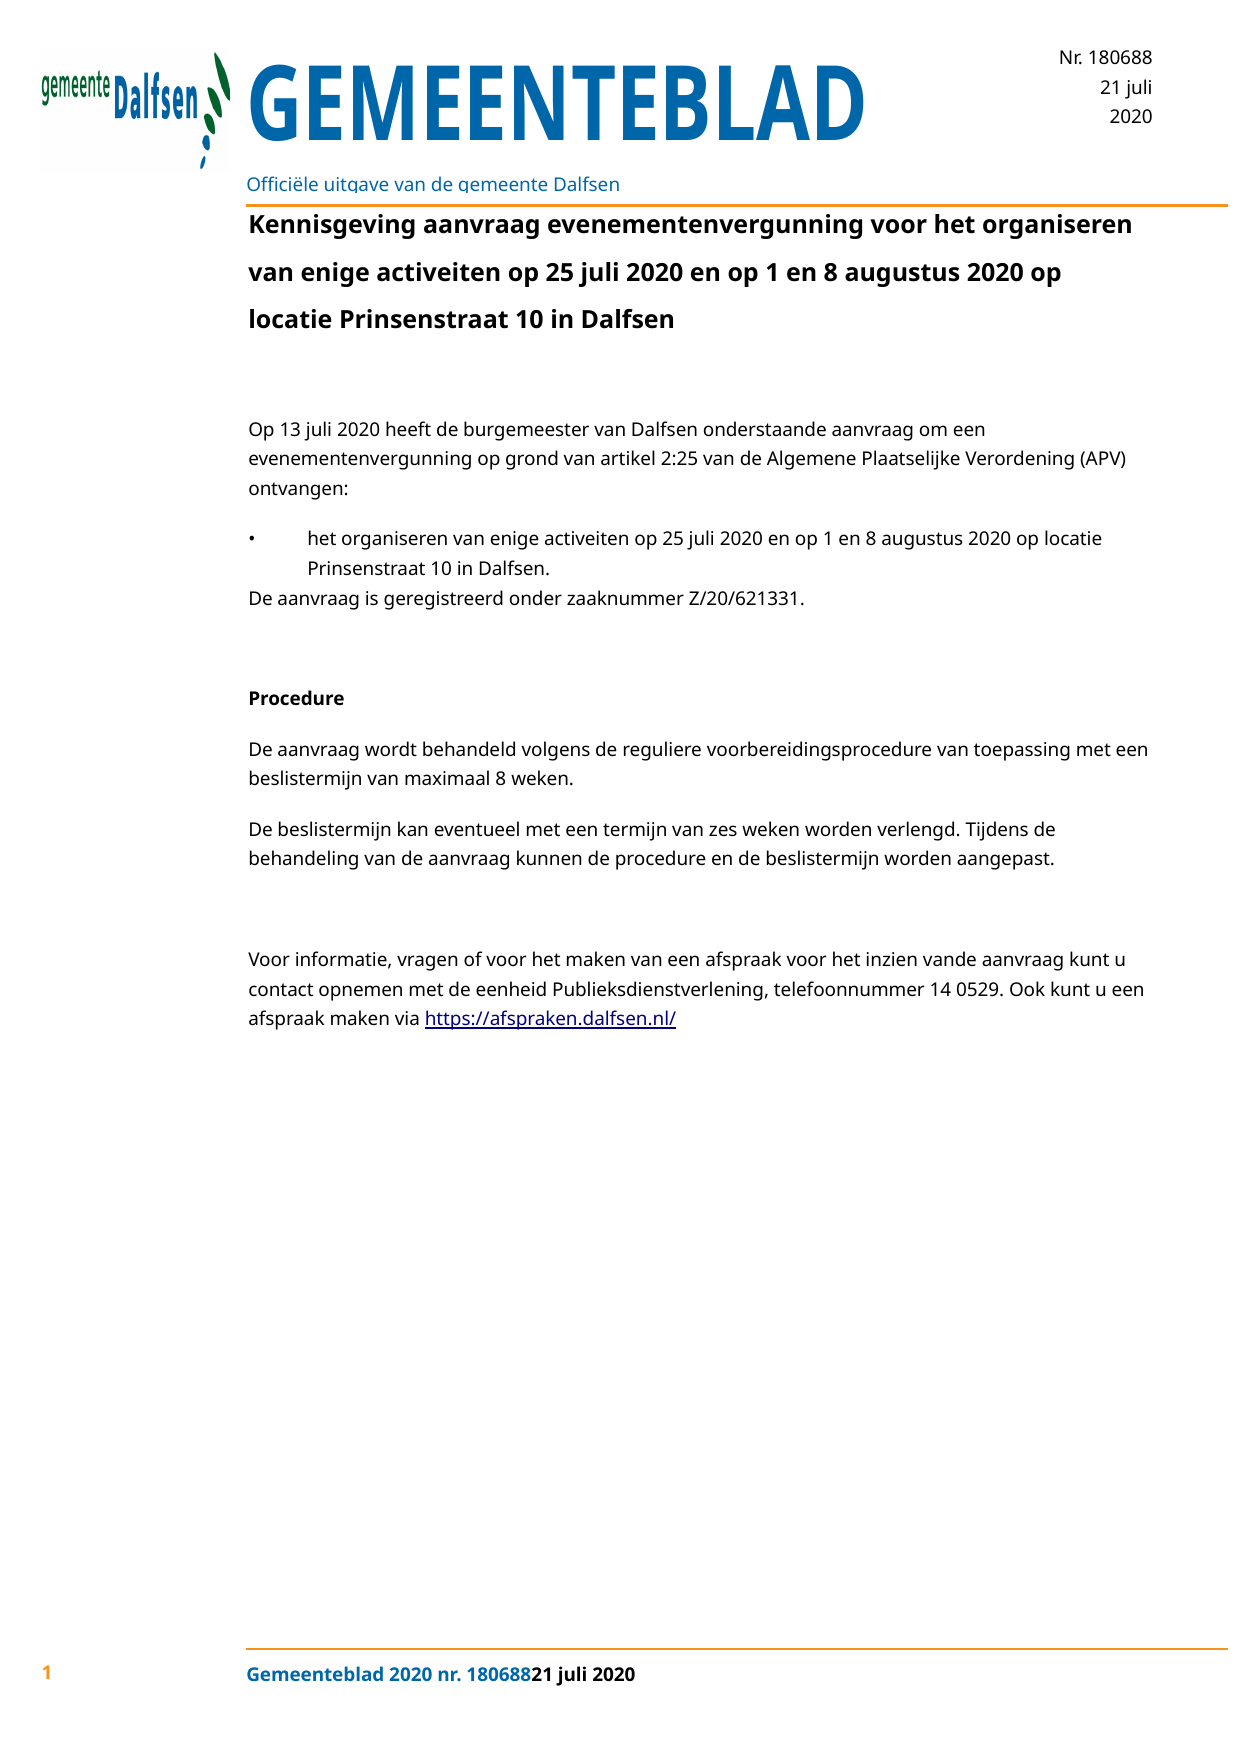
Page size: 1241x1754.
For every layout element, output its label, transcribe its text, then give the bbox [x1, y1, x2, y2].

text De aanvraag is geregistreerd onder zaaknummer Z/20/621331. [248, 585, 1152, 610]
text Voor informatie, vragen of voor het maken van een afspraak voor het inzien vande aanvraag kunt u contact opnemen met de eenheid Publieksdienstverlening, telefoonnummer 14 0529. Ook kunt u een afspraak maken via https://afspraken.dalfsen.nl/ [248, 946, 1152, 1031]
text De beslistermijn kan eventueel met een termijn van zes weken worden verlengd. Tijdens de behandeling van de aanvraag kunnen de procedure en de beslistermijn worden aangepast. [248, 816, 1152, 871]
text Op 13 juli 2020 heeft de burgemeester van Dalfsen onderstaande aanvraag om een evenementenvergunning op grond van artikel 2:25 van de Algemene Plaatselijke Verordening (APV) ontvangen: [248, 416, 1152, 501]
text Kennisgeving aanvraag evenementenvergunning voor het organiseren van enige activeiten op 25 juli 2020 en op 1 en 8 augustus 2020 op locatie Prinsenstraat 10 in Dalfsen [248, 207, 1152, 336]
text Procedure [248, 686, 1152, 711]
picture [41, 47, 231, 172]
text De aanvraag wordt behandeld volgens de reguliere voorbereidingsprocedure van toepassing met een beslistermijn van maximaal 8 weken. [248, 736, 1152, 791]
list het organiseren van enige activeiten op 25 juli 2020 en op 1 en 8 augustus 2020 op locatie Prinsenstraat 10 in Dalfsen. [248, 526, 1152, 581]
